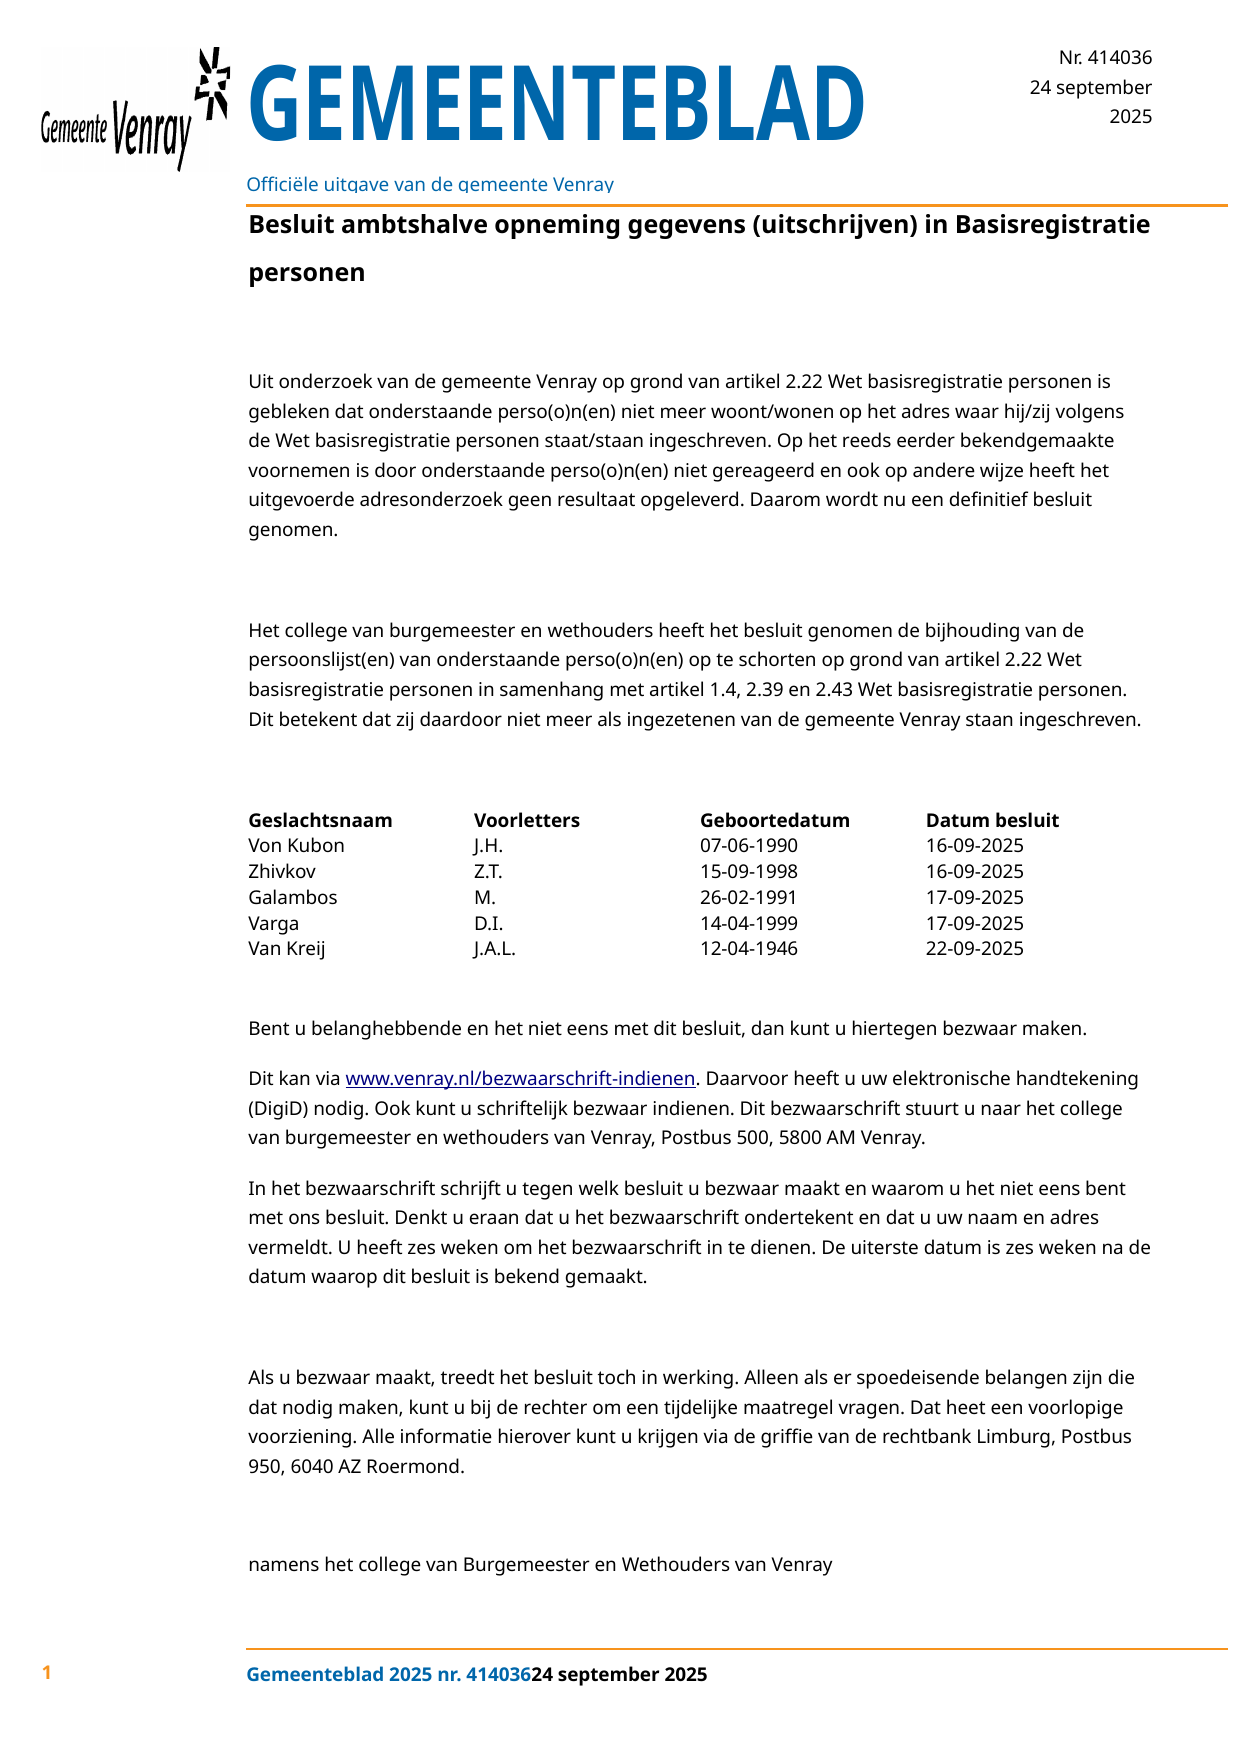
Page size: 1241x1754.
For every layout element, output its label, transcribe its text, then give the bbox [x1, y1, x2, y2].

table_cell 17-09-2025 [926, 884, 1152, 910]
table_cell 15-09-1998 [700, 858, 926, 884]
picture [41, 47, 231, 172]
table_cell 07-06-1990 [700, 833, 926, 858]
text In het bezwaarschrift schrijft u tegen welk besluit u bezwaar maakt en waarom u het niet eens bent met ons besluit. Denkt u eraan dat u het bezwaarschrift ondertekent en dat u uw naam en adres vermeldt. U heeft zes weken om het bezwaarschrift in te dienen. De uiterste datum is zes weken na de datum waarop dit besluit is bekend gemaakt. [248, 1175, 1152, 1289]
table_header Geslachtsnaam [248, 807, 474, 832]
table_cell 14-04-1999 [700, 910, 926, 935]
text Als u bezwaar maakt, treedt het besluit toch in werking. Alleen als er spoedeisende belangen zijn die dat nodig maken, kunt u bij de rechter om een tijdelijke maatregel vragen. Dat heet een voorlopige voorziening. Alle informatie hierover kunt u krijgen via de griffie van de rechtbank Limburg, Postbus 950, 6040 AZ Roermond. [248, 1364, 1152, 1479]
text Bent u belanghebbende en het niet eens met dit besluit, dan kunt u hiertegen bezwaar maken. [248, 1015, 1152, 1041]
table_cell Van Kreij [248, 935, 474, 961]
table_cell 12-04-1946 [700, 935, 926, 961]
text Het college van burgemeester en wethouders heeft het besluit genomen de bijhouding van de persoonslijst(en) van onderstaande perso(o)n(en) op te schorten op grond van artikel 2.22 Wet basisregistratie personen in samenhang met artikel 1.4, 2.39 en 2.43 Wet basisregistratie personen. Dit betekent dat zij daardoor niet meer als ingezetenen van de gemeente Venray staan ingeschreven. [248, 617, 1152, 732]
table_header Datum besluit [926, 807, 1152, 832]
table_cell Von Kubon [248, 833, 474, 858]
table_cell D.I. [474, 910, 700, 935]
table_cell J.H. [474, 833, 700, 858]
table_cell Zhivkov [248, 858, 474, 884]
table_cell M. [474, 884, 700, 910]
table_cell Varga [248, 910, 474, 935]
table_header Geboortedatum [700, 807, 926, 832]
table_cell 22-09-2025 [926, 935, 1152, 961]
table_cell 26-02-1991 [700, 884, 926, 910]
table_cell 17-09-2025 [926, 910, 1152, 935]
text Besluit ambtshalve opneming gegevens (uitschrijven) in Basisregistratie personen [248, 207, 1152, 288]
table_header Voorletters [474, 807, 700, 832]
table_cell Galambos [248, 884, 474, 910]
table_cell 16-09-2025 [926, 858, 1152, 884]
table_cell J.A.L. [474, 935, 700, 961]
table_cell Z.T. [474, 858, 700, 884]
text namens het college van Burgemeester en Wethouders van Venray [248, 1551, 1152, 1577]
text Uit onderzoek van de gemeente Venray op grond van artikel 2.22 Wet basisregistratie personen is gebleken dat onderstaande perso(o)n(en) niet meer woont/wonen op het adres waar hij/zij volgens de Wet basisregistratie personen staat/staan ingeschreven. Op het reeds eerder bekendgemaakte voornemen is door onderstaande perso(o)n(en) niet gereageerd en ook op andere wijze heeft het uitgevoerde adresonderzoek geen resultaat opgeleverd. Daarom wordt nu een definitief besluit genomen. [248, 368, 1152, 542]
table_cell 16-09-2025 [926, 833, 1152, 858]
text Dit kan via www.venray.nl/bezwaarschrift-indienen. Daarvoor heeft u uw elektronische handtekening (DigiD) nodig. Ook kunt u schriftelijk bezwaar indienen. Dit bezwaarschrift stuurt u naar het college van burgemeester en wethouders van Venray, Postbus 500, 5800 AM Venray. [248, 1065, 1152, 1150]
